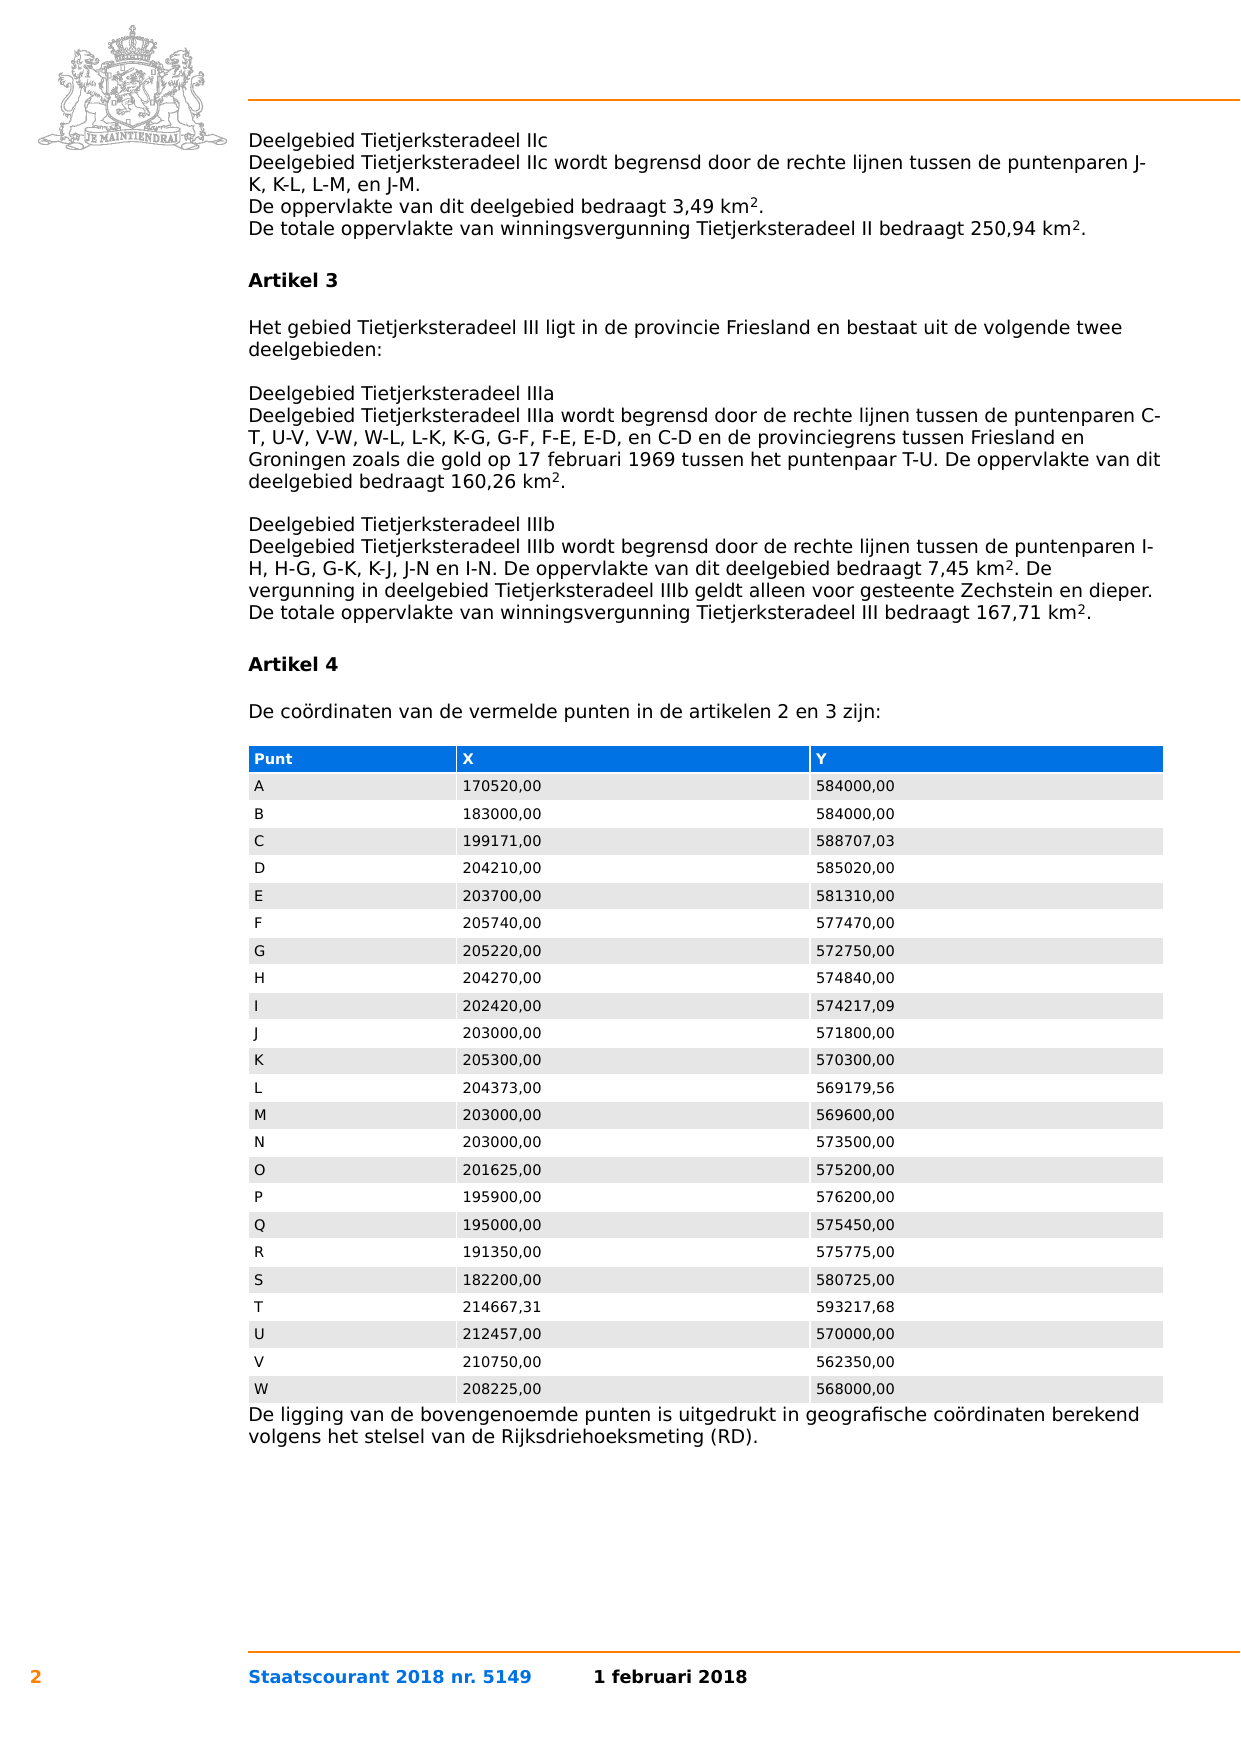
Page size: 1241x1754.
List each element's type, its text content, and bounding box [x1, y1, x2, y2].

table_cell 593217,68 [811, 1294, 1163, 1320]
table_cell 195000,00 [457, 1212, 809, 1238]
table_cell D [249, 856, 456, 882]
table_cell 183000,00 [457, 801, 809, 827]
table_cell 208225,00 [457, 1376, 809, 1403]
table_cell 203000,00 [457, 1102, 809, 1129]
text Het gebied Tietjerksteradeel III ligt in de provincie Friesland en bestaat uit de volgende twee deelgebieden: [248, 317, 1163, 361]
table_cell H [249, 965, 456, 992]
table_cell W [249, 1376, 456, 1403]
table_header Y [811, 746, 1163, 772]
table_cell 204373,00 [457, 1075, 809, 1101]
table_cell 581310,00 [811, 883, 1163, 909]
table_cell 577470,00 [811, 911, 1163, 937]
table_cell 205740,00 [457, 911, 809, 937]
table_header X [457, 746, 809, 772]
text De totale oppervlakte van winningsvergunning Tietjerksteradeel II bedraagt 250,94 km2. [248, 218, 1163, 240]
table_cell 202420,00 [457, 993, 809, 1019]
table_cell 573500,00 [811, 1130, 1163, 1156]
table_cell 569179,56 [811, 1075, 1163, 1101]
table_cell 205220,00 [457, 938, 809, 964]
table_cell 569600,00 [811, 1102, 1163, 1129]
text De ligging van de bovengenoemde punten is uitgedrukt in geografische coördinaten berekend volgens het stelsel van de Rijksdriehoeksmeting (RD). [248, 1404, 1163, 1448]
table_cell B [249, 801, 456, 827]
table_cell 210750,00 [457, 1349, 809, 1375]
table_cell 580725,00 [811, 1267, 1163, 1293]
subtitle Artikel 4 [248, 654, 1163, 676]
text De oppervlakte van dit deelgebied bedraagt 3,49 km2. [248, 196, 1163, 218]
table_cell O [249, 1157, 456, 1183]
table_cell R [249, 1239, 456, 1266]
table_cell 574217,09 [811, 993, 1163, 1019]
table_cell 191350,00 [457, 1239, 809, 1266]
table_cell S [249, 1267, 456, 1293]
table_cell C [249, 828, 456, 855]
table_cell 574840,00 [811, 965, 1163, 992]
table_cell 170520,00 [457, 774, 809, 800]
table_cell 588707,03 [811, 828, 1163, 855]
table_cell L [249, 1075, 456, 1101]
table_cell T [249, 1294, 456, 1320]
table_cell U [249, 1321, 456, 1348]
text Deelgebied Tietjerksteradeel IIIa wordt begrensd door de rechte lijnen tussen de puntenparen C-T, U-V, V-W, W-L, L-K, K-G, G-F, F-E, E-D, en C-D en de provinciegrens tussen Friesland en Groningen zoals die gold op 17 februari 1969 tussen het puntenpaar T-U. De oppervlakte van dit deelgebied bedraagt 160,26 km2. [248, 404, 1163, 492]
table_cell 205300,00 [457, 1048, 809, 1074]
table_cell Q [249, 1212, 456, 1238]
subtitle Deelgebied Tietjerksteradeel IIIa [248, 383, 1163, 404]
table_cell 584000,00 [811, 801, 1163, 827]
table_cell 203000,00 [457, 1020, 809, 1046]
table_cell K [249, 1048, 456, 1074]
table_cell 568000,00 [811, 1376, 1163, 1403]
table_cell 575450,00 [811, 1212, 1163, 1238]
table_cell 204210,00 [457, 856, 809, 882]
table_cell 585020,00 [811, 856, 1163, 882]
table_cell 203000,00 [457, 1130, 809, 1156]
subtitle Deelgebied Tietjerksteradeel IIIb [248, 514, 1163, 536]
table_cell G [249, 938, 456, 964]
table_cell M [249, 1102, 456, 1129]
table_cell 570000,00 [811, 1321, 1163, 1348]
table_cell 584000,00 [811, 774, 1163, 800]
table_cell E [249, 883, 456, 909]
text Deelgebied Tietjerksteradeel IIc wordt begrensd door de rechte lijnen tussen de puntenparen J-K, K-L, L-M, en J-M. [248, 152, 1163, 196]
table_cell 562350,00 [811, 1349, 1163, 1375]
table_cell 201625,00 [457, 1157, 809, 1183]
table_header Punt [249, 746, 456, 772]
table_cell 212457,00 [457, 1321, 809, 1348]
table_cell P [249, 1185, 456, 1211]
picture [38, 25, 227, 150]
table_cell 204270,00 [457, 965, 809, 992]
subtitle Artikel 3 [248, 270, 1163, 292]
text De totale oppervlakte van winningsvergunning Tietjerksteradeel III bedraagt 167,71 km2. [248, 602, 1163, 624]
table_cell 203700,00 [457, 883, 809, 909]
table_cell 571800,00 [811, 1020, 1163, 1046]
table_cell J [249, 1020, 456, 1046]
subtitle Deelgebied Tietjerksteradeel IIc [248, 130, 1163, 152]
table_cell N [249, 1130, 456, 1156]
table_cell 199171,00 [457, 828, 809, 855]
text Deelgebied Tietjerksteradeel IIIb wordt begrensd door de rechte lijnen tussen de puntenparen I-H, H-G, G-K, K-J, J-N en I-N. De oppervlakte van dit deelgebied bedraagt 7,45 km2. De vergunning in deelgebied Tietjerksteradeel IIIb geldt alleen voor gesteente Zechstein en dieper. [248, 536, 1163, 602]
table_cell 570300,00 [811, 1048, 1163, 1074]
table_cell I [249, 993, 456, 1019]
table_cell 576200,00 [811, 1185, 1163, 1211]
table_cell F [249, 911, 456, 937]
table_cell 575775,00 [811, 1239, 1163, 1266]
table_cell 214667,31 [457, 1294, 809, 1320]
table_cell V [249, 1349, 456, 1375]
text De coördinaten van de vermelde punten in de artikelen 2 en 3 zijn: [248, 701, 1163, 723]
table_cell A [249, 774, 456, 800]
table_cell 195900,00 [457, 1185, 809, 1211]
table_cell 182200,00 [457, 1267, 809, 1293]
table_cell 572750,00 [811, 938, 1163, 964]
table_cell 575200,00 [811, 1157, 1163, 1183]
